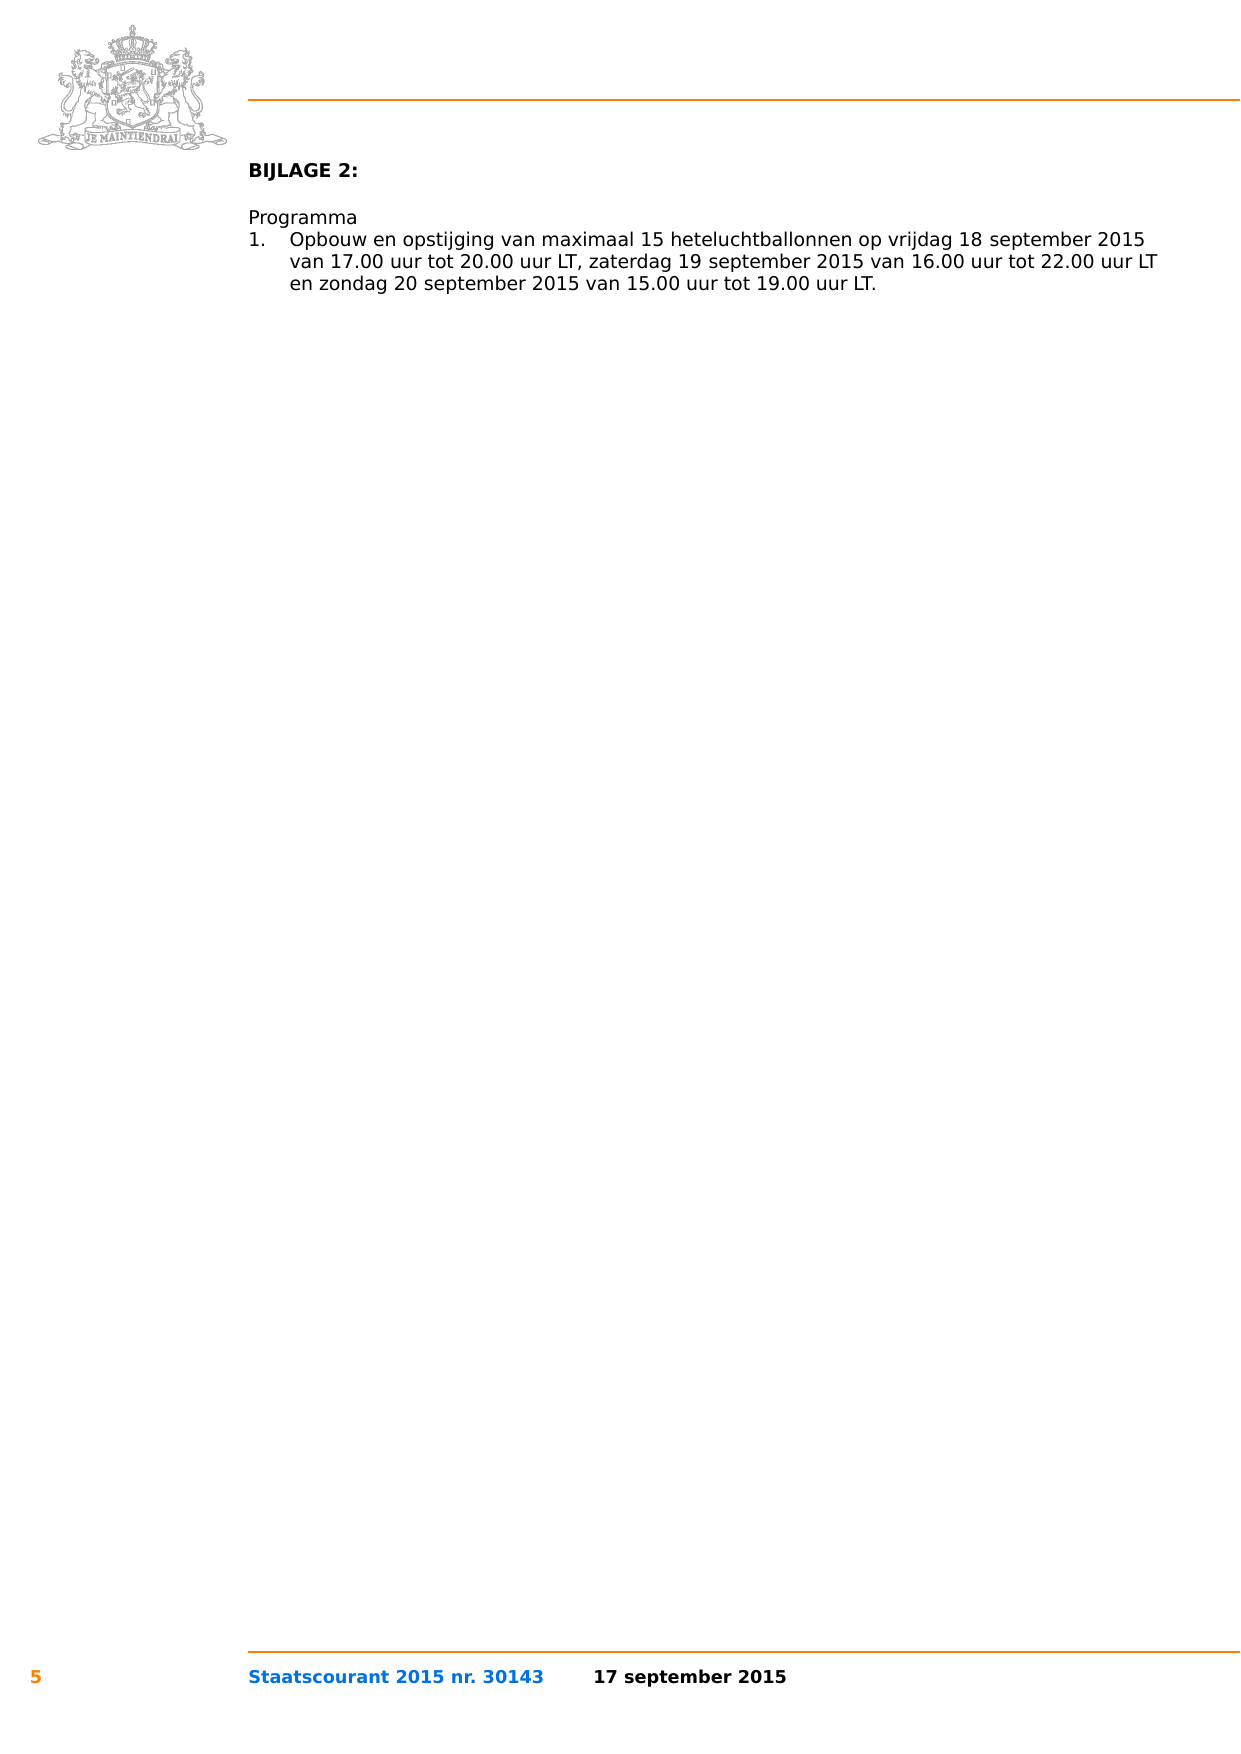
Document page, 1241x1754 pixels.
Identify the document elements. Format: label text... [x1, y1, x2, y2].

subtitle BIJLAGE 2: [248, 160, 1163, 182]
text Programma [248, 207, 1163, 229]
text 1. Opbouw en opstijging van maximaal 15 heteluchtballonnen op vrijdag 18 september 2015 van 17.00 uur tot 20.00 uur LT, zaterdag 19 september 2015 van 16.00 uur tot 22.00 uur LT en zondag 20 september 2015 van 15.00 uur tot 19.00 uur LT. [248, 229, 1163, 295]
picture [38, 25, 227, 150]
